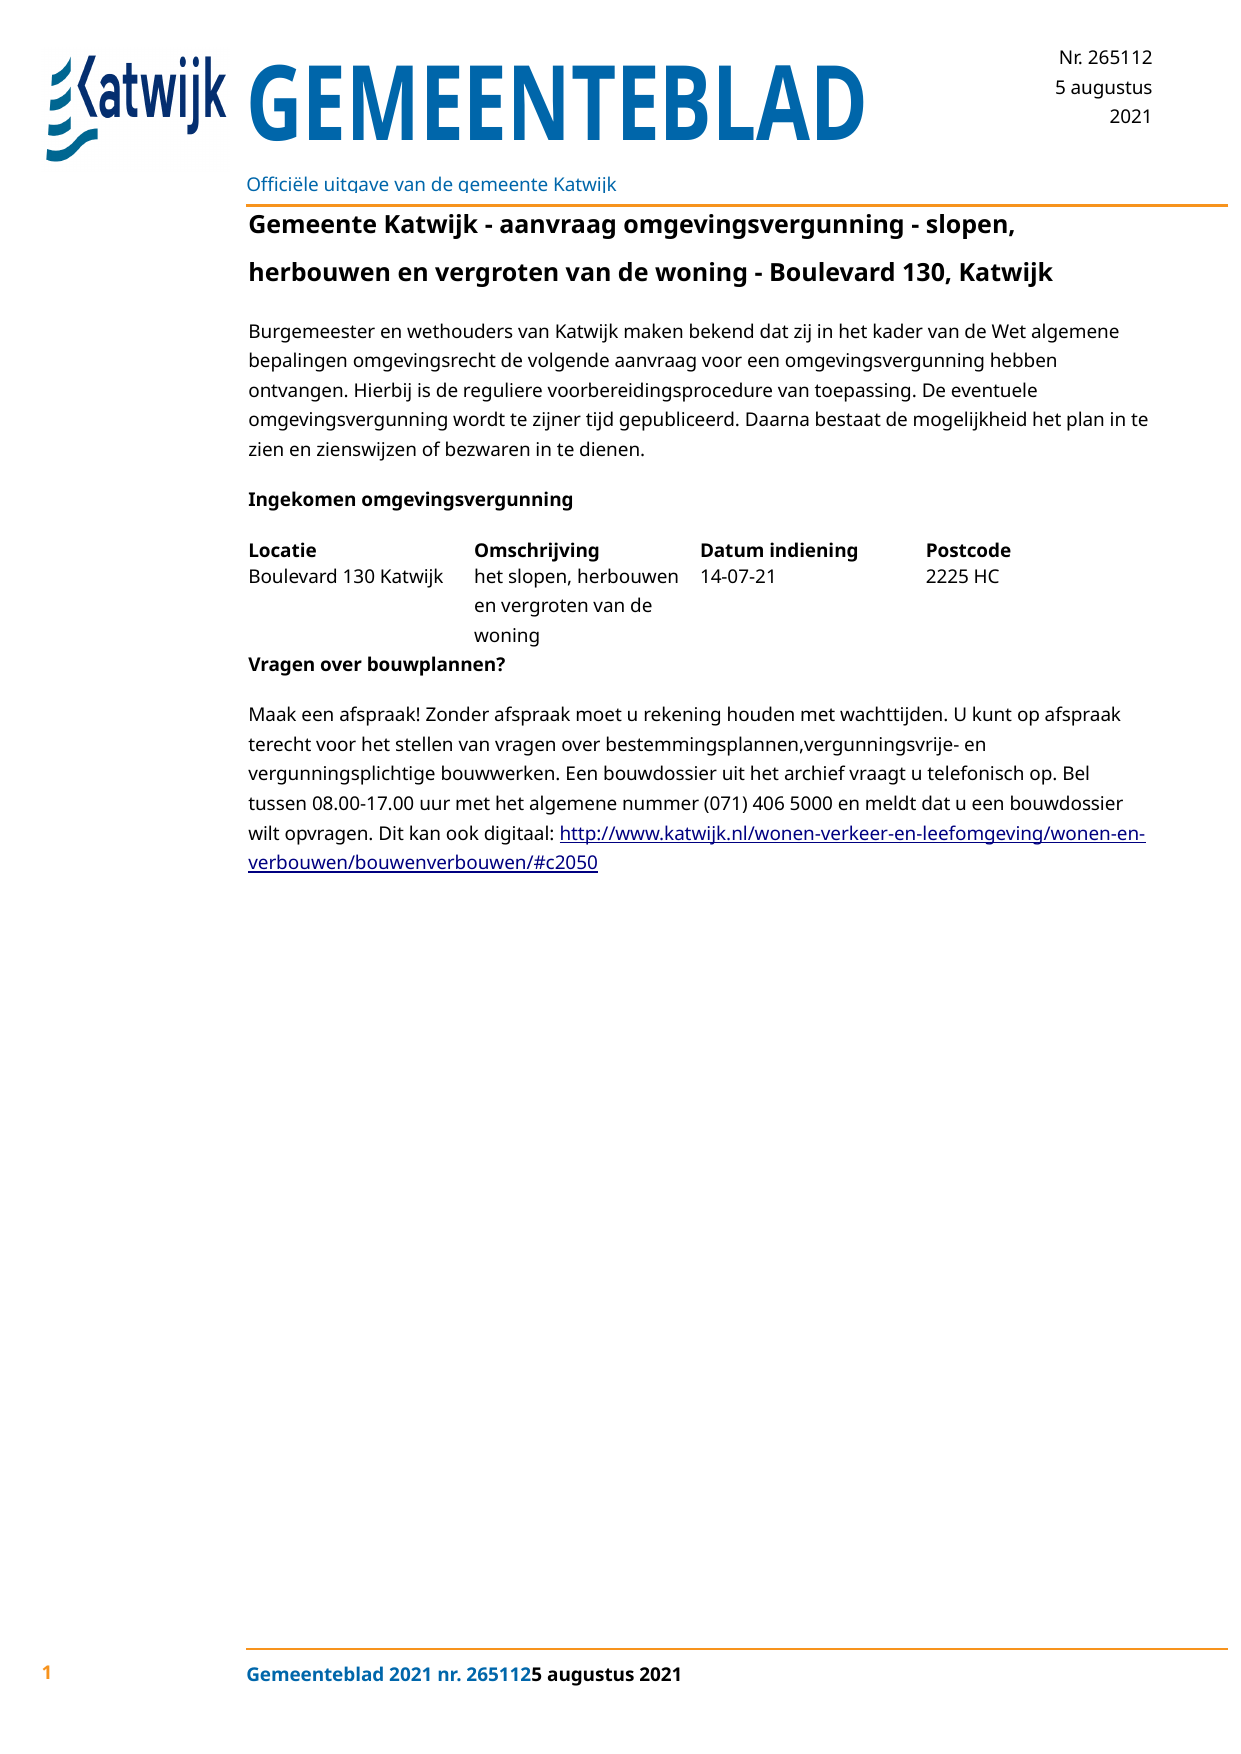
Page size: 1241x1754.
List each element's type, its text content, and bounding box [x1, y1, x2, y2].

text Ingekomen omgevingsvergunning [248, 487, 1152, 512]
table_cell het slopen, herbouwen en vergroten van de woning [474, 563, 700, 648]
table_header Postcode [926, 537, 1152, 563]
table_header Omschrijving [474, 537, 700, 563]
table_header Datum indiening [700, 537, 926, 563]
text Maak een afspraak! Zonder afspraak moet u rekening houden met wachttijden. U kunt op afspraak terecht voor het stellen van vragen over bestemmingsplannen,vergunningsvrije- en vergunningsplichtige bouwwerken. Een bouwdossier uit het archief vraagt u telefonisch op. Bel tussen 08.00-17.00 uur met het algemene nummer (071) 406 5000 en meldt dat u een bouwdossier wilt opvragen. Dit kan ook digitaal: http://www.katwijk.nl/wonen-verkeer-en-leefomgeving/wonen-en-verbouwen/bouwenverbouwen/#c2050 [248, 701, 1152, 875]
text Vragen over bouwplannen? [248, 651, 1152, 677]
text Gemeente Katwijk - aanvraag omgevingsvergunning - slopen, herbouwen en vergroten van de woning - Boulevard 130, Katwijk [248, 207, 1152, 288]
table_cell 14-07-21 [700, 563, 926, 648]
picture [41, 47, 231, 172]
table_header Locatie [248, 537, 474, 563]
table_cell 2225 HC [926, 563, 1152, 648]
table_cell Boulevard 130 Katwijk [248, 563, 474, 648]
text Burgemeester en wethouders van Katwijk maken bekend dat zij in het kader van de Wet algemene bepalingen omgevingsrecht de volgende aanvraag voor een omgevingsvergunning hebben ontvangen. Hierbij is de reguliere voorbereidingsprocedure van toepassing. De eventuele omgevingsvergunning wordt te zijner tijd gepubliceerd. Daarna bestaat de mogelijkheid het plan in te zien en zienswijzen of bezwaren in te dienen. [248, 318, 1152, 462]
